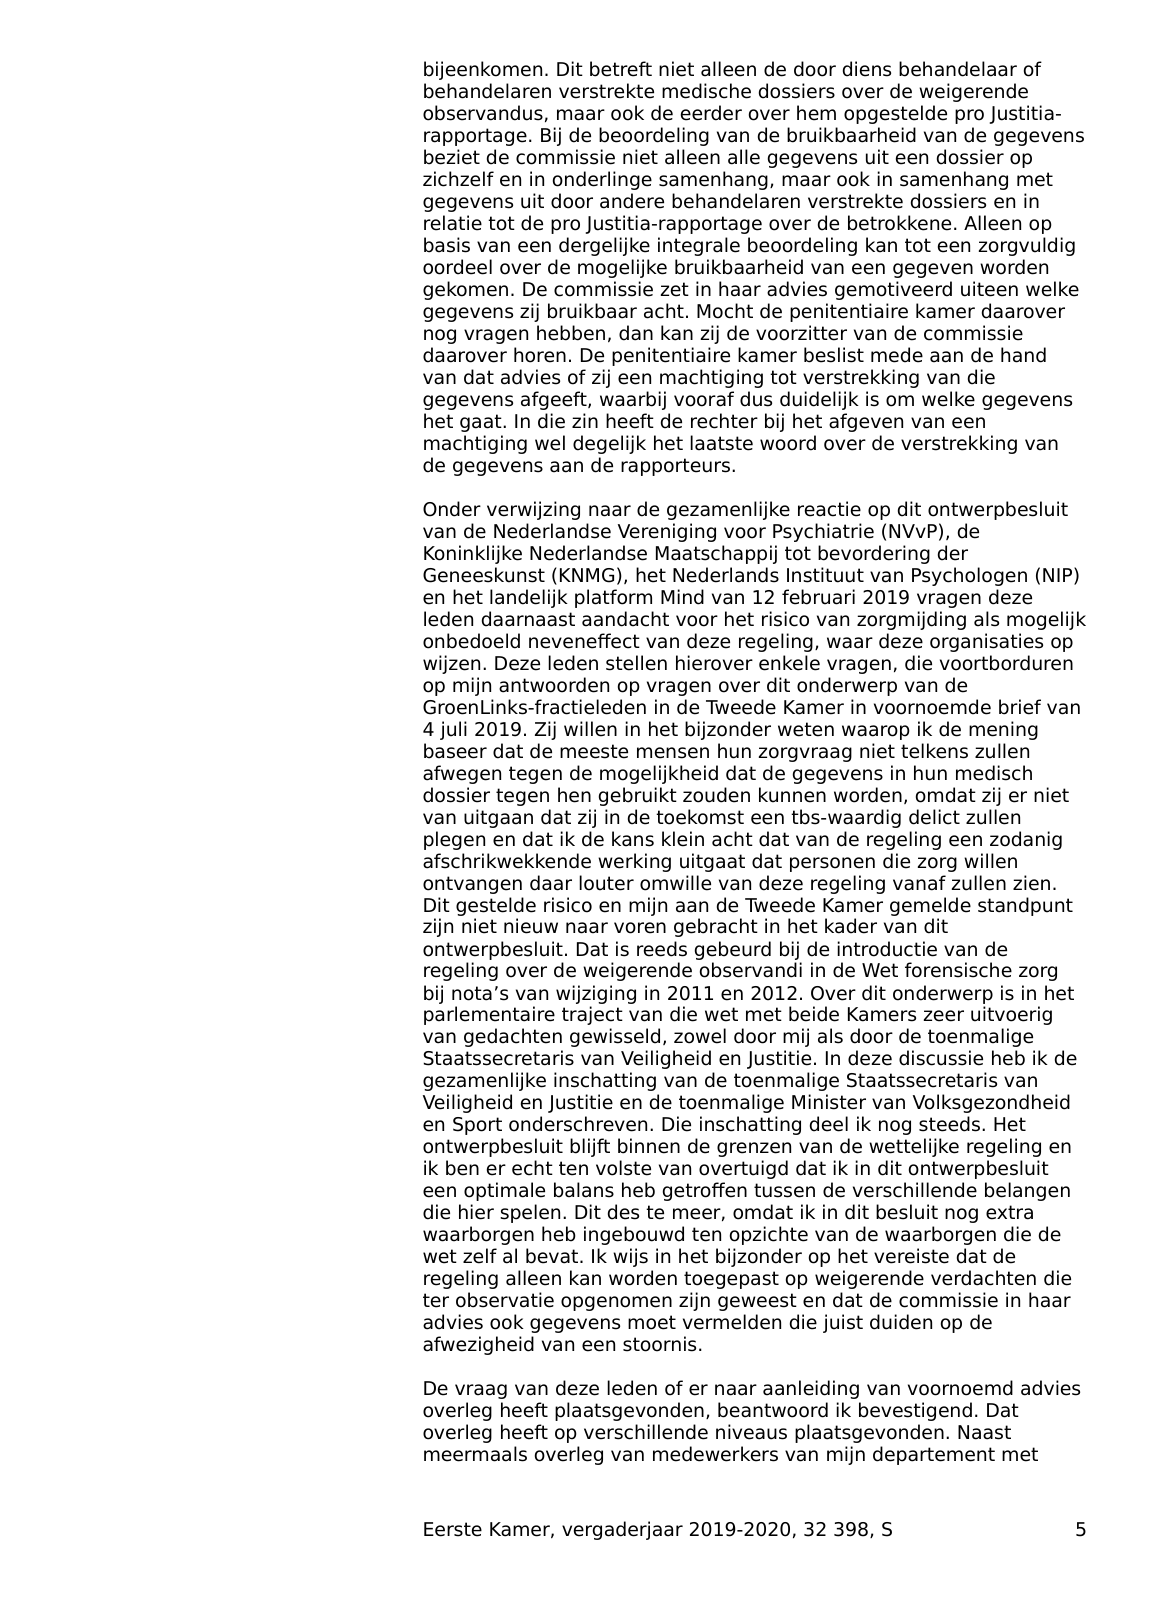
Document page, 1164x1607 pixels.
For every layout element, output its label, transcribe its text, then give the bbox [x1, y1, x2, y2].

text De vraag van deze leden of er naar aanleiding van voornoemd advies overleg heeft plaatsgevonden, beantwoord ik bevestigend. Dat overleg heeft op verschillende niveaus plaatsgevonden. Naast meermaals overleg van medewerkers van mijn departement met [422, 1378, 1087, 1466]
text Onder verwijzing naar de gezamenlijke reactie op dit ontwerpbesluit van de Nederlandse Vereniging voor Psychiatrie (NVvP), de Koninklijke Nederlandse Maatschappij tot bevordering der Geneeskunst (KNMG), het Nederlands Instituut van Psychologen (NIP) en het landelijk platform Mind van 12 februari 2019 vragen deze leden daarnaast aandacht voor het risico van zorgmijding als mogelijk onbedoeld neveneffect van deze regeling, waar deze organisaties op wijzen. Deze leden stellen hierover enkele vragen, die voortborduren op mijn antwoorden op vragen over dit onderwerp van de GroenLinks-fractieleden in de Tweede Kamer in voornoemde brief van 4 juli 2019. Zij willen in het bijzonder weten waarop ik de mening baseer dat de meeste mensen hun zorgvraag niet telkens zullen afwegen tegen de mogelijkheid dat de gegevens in hun medisch dossier tegen hen gebruikt zouden kunnen worden, omdat zij er niet van uitgaan dat zij in de toekomst een tbs-waardig delict zullen plegen en dat ik de kans klein acht dat van de regeling een zodanig afschrikwekkende werking uitgaat dat personen die zorg willen ontvangen daar louter omwille van deze regeling vanaf zullen zien. Dit gestelde risico en mijn aan de Tweede Kamer gemelde standpunt zijn niet nieuw naar voren gebracht in het kader van dit ontwerpbesluit. Dat is reeds gebeurd bij de introductie van de regeling over de weigerende observandi in de Wet forensische zorg bij nota’s van wijziging in 2011 en 2012. Over dit onderwerp is in het parlementaire traject van die wet met beide Kamers zeer uitvoerig van gedachten gewisseld, zowel door mij als door de toenmalige Staatssecretaris van Veiligheid en Justitie. In deze discussie heb ik de gezamenlijke inschatting van de toenmalige Staatssecretaris van Veiligheid en Justitie en de toenmalige Minister van Volksgezondheid en Sport onderschreven. Die inschatting deel ik nog steeds. Het ontwerpbesluit blijft binnen de grenzen van de wettelijke regeling en ik ben er echt ten volste van overtuigd dat ik in dit ontwerpbesluit een optimale balans heb getroffen tussen de verschillende belangen die hier spelen. Dit des te meer, omdat ik in dit besluit nog extra waarborgen heb ingebouwd ten opzichte van de waarborgen die de wet zelf al bevat. Ik wijs in het bijzonder op het vereiste dat de regeling alleen kan worden toegepast op weigerende verdachten die ter observatie opgenomen zijn geweest en dat de commissie in haar advies ook gegevens moet vermelden die juist duiden op de afwezigheid van een stoornis. [422, 499, 1087, 1356]
text bijeenkomen. Dit betreft niet alleen de door diens behandelaar of behandelaren verstrekte medische dossiers over de weigerende observandus, maar ook de eerder over hem opgestelde pro Justitia-rapportage. Bij de beoordeling van de bruikbaarheid van de gegevens beziet de commissie niet alleen alle gegevens uit een dossier op zichzelf en in onderlinge samenhang, maar ook in samenhang met gegevens uit door andere behandelaren verstrekte dossiers en in relatie tot de pro Justitia-rapportage over de betrokkene. Alleen op basis van een dergelijke integrale beoordeling kan tot een zorgvuldig oordeel over de mogelijke bruikbaarheid van een gegeven worden gekomen. De commissie zet in haar advies gemotiveerd uiteen welke gegevens zij bruikbaar acht. Mocht de penitentiaire kamer daarover nog vragen hebben, dan kan zij de voorzitter van de commissie daarover horen. De penitentiaire kamer beslist mede aan de hand van dat advies of zij een machtiging tot verstrekking van die gegevens afgeeft, waarbij vooraf dus duidelijk is om welke gegevens het gaat. In die zin heeft de rechter bij het afgeven van een machtiging wel degelijk het laatste woord over de verstrekking van de gegevens aan de rapporteurs. [422, 59, 1087, 477]
